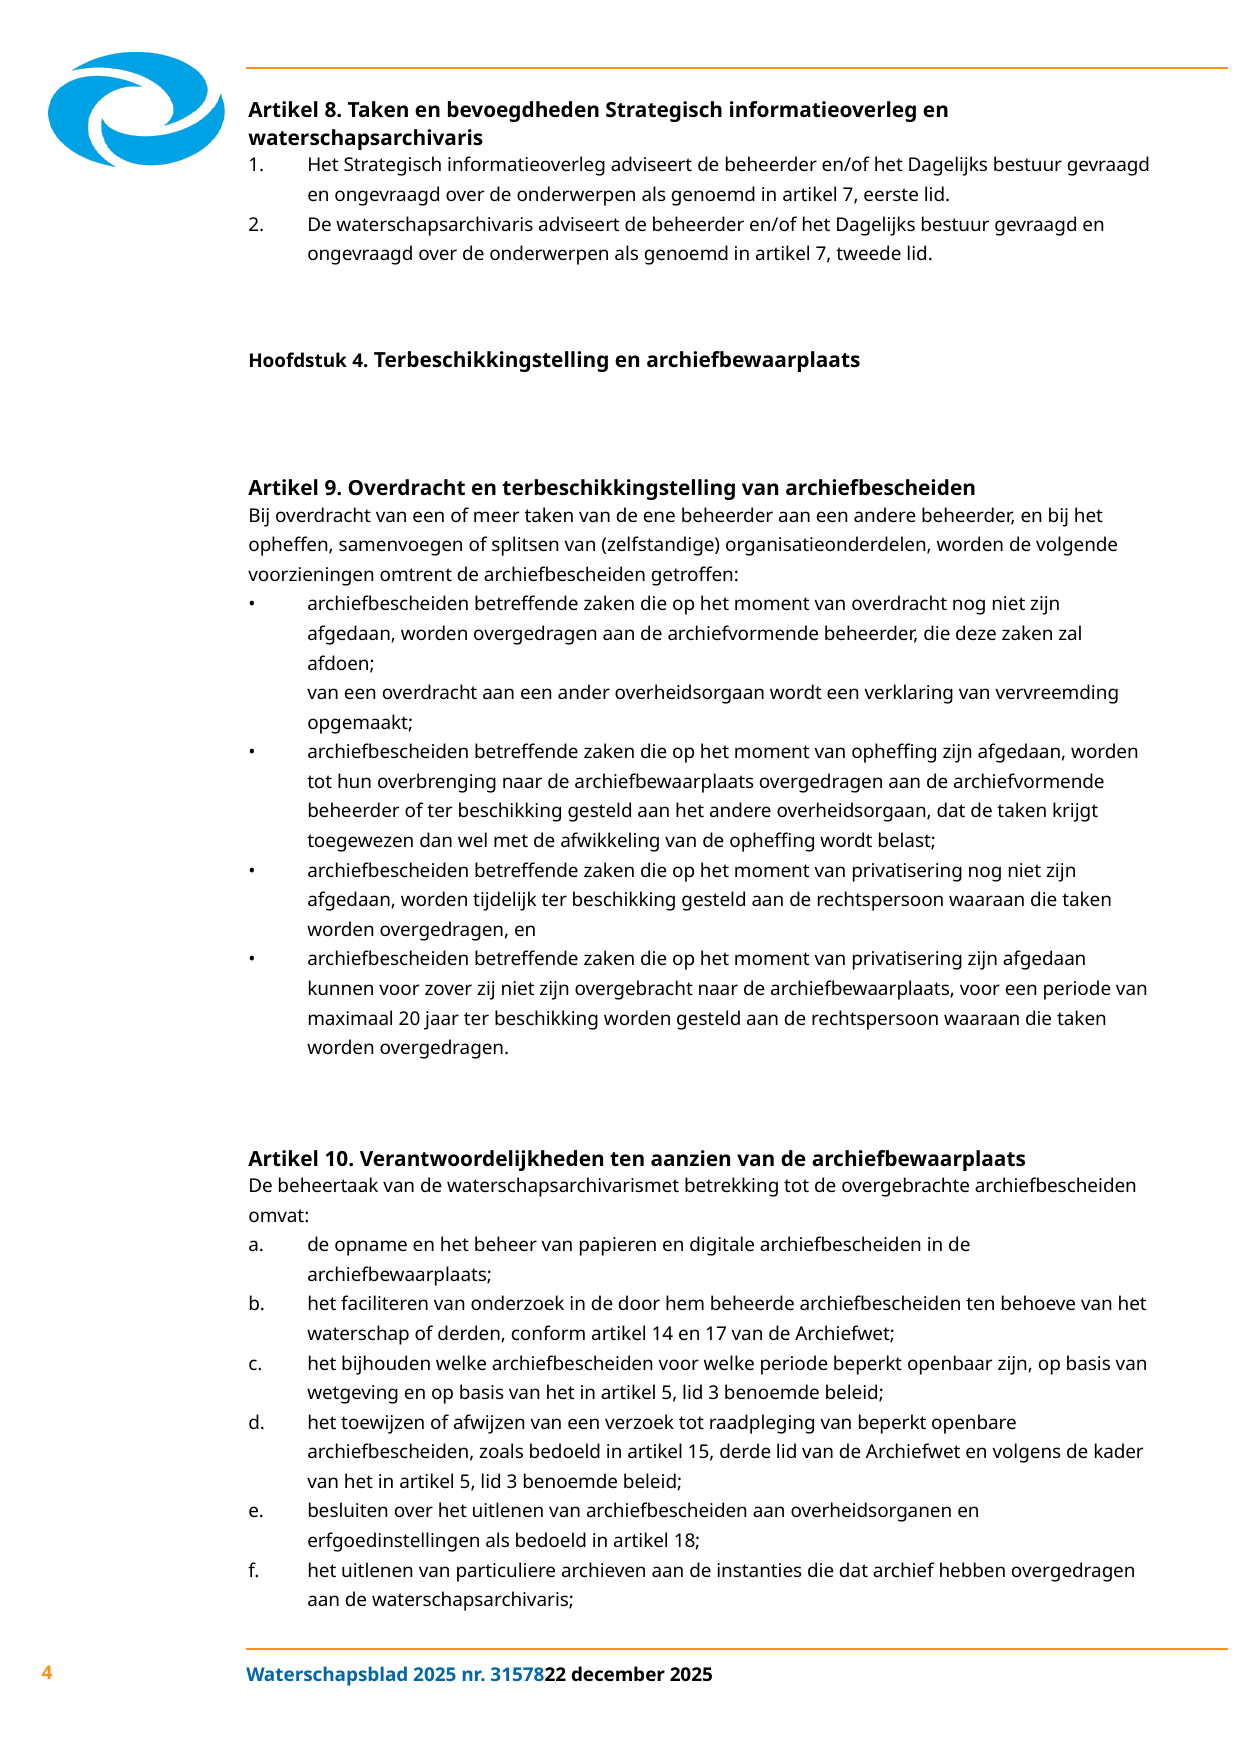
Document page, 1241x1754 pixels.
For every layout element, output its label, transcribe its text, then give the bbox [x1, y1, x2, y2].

list van een overdracht aan een ander overheidsorgaan wordt een verklaring van vervreemding opgemaakt; [248, 679, 1152, 734]
text Bij overdracht van een of meer taken van de ene beheerder aan een andere beheerder, en bij het opheffen, samenvoegen of splitsen van (zelfstandige) organisatieonderdelen, worden de volgende voorzieningen omtrent de archiefbescheiden getroffen: [248, 502, 1152, 587]
list Het Strategisch informatieoverleg adviseert de beheerder en/of het Dagelijks bestuur gevraagd en ongevraagd over de onderwerpen als genoemd in artikel 7, eerste lid. [248, 152, 1152, 207]
list archiefbescheiden betreffende zaken die op het moment van opheffing zijn afgedaan, worden tot hun overbrenging naar de archiefbewaarplaats overgedragen aan de archiefvormende beheerder of ter beschikking gesteld aan het andere overheidsorgaan, dat de taken krijgt toegewezen dan wel met de afwikkeling van de opheffing wordt belast; [248, 738, 1152, 853]
list het faciliteren van onderzoek in de door hem beheerde archiefbescheiden ten behoeve van het waterschap of derden, conform artikel 14 en 17 van de Archiefwet; [248, 1291, 1152, 1346]
list de opname en het beheer van papieren en digitale archiefbescheiden in de archiefbewaarplaats; [248, 1231, 1152, 1287]
text Artikel 10. Verantwoordelijkheden ten aanzien van de archiefbewaarplaats [248, 1144, 1152, 1172]
picture [41, 47, 231, 172]
list archiefbescheiden betreffende zaken die op het moment van overdracht nog niet zijn afgedaan, worden overgedragen aan de archiefvormende beheerder, die deze zaken zal afdoen; [248, 591, 1152, 675]
list archiefbescheiden betreffende zaken die op het moment van privatisering nog niet zijn afgedaan, worden tijdelijk ter beschikking gesteld aan de rechtspersoon waaraan die taken worden overgedragen, en [248, 857, 1152, 942]
text Hoofdstuk 4. Terbeschikkingstelling en archiefbewaarplaats [248, 345, 1152, 374]
text De beheertaak van de waterschapsarchivarismet betrekking tot de overgebrachte archiefbescheiden omvat: [248, 1172, 1152, 1228]
list het toewijzen of afwijzen van een verzoek tot raadpleging van beperkt openbare archiefbescheiden, zoals bedoeld in artikel 15, derde lid van de Archiefwet en volgens de kader van het in artikel 5, lid 3 benoemde beleid; [248, 1409, 1152, 1494]
list het uitlenen van particuliere archieven aan de instanties die dat archief hebben overgedragen aan de waterschapsarchivaris; [248, 1557, 1152, 1612]
text Artikel 8. Taken en bevoegdheden Strategisch informatieoverleg en waterschapsarchivaris [248, 95, 1152, 152]
list archiefbescheiden betreffende zaken die op het moment van privatisering zijn afgedaan kunnen voor zover zij niet zijn overgebracht naar de archiefbewaarplaats, voor een periode van maximaal 20 jaar ter beschikking worden gesteld aan de rechtspersoon waaraan die taken worden overgedragen. [248, 946, 1152, 1060]
list De waterschapsarchivaris adviseert de beheerder en/of het Dagelijks bestuur gevraagd en ongevraagd over de onderwerpen als genoemd in artikel 7, tweede lid. [248, 211, 1152, 266]
text Artikel 9. Overdracht en terbeschikkingstelling van archiefbescheiden [248, 473, 1152, 502]
list het bijhouden welke archiefbescheiden voor welke periode beperkt openbaar zijn, op basis van wetgeving en op basis van het in artikel 5, lid 3 benoemde beleid; [248, 1350, 1152, 1405]
list besluiten over het uitlenen van archiefbescheiden aan overheidsorganen en erfgoedinstellingen als bedoeld in artikel 18; [248, 1498, 1152, 1553]
